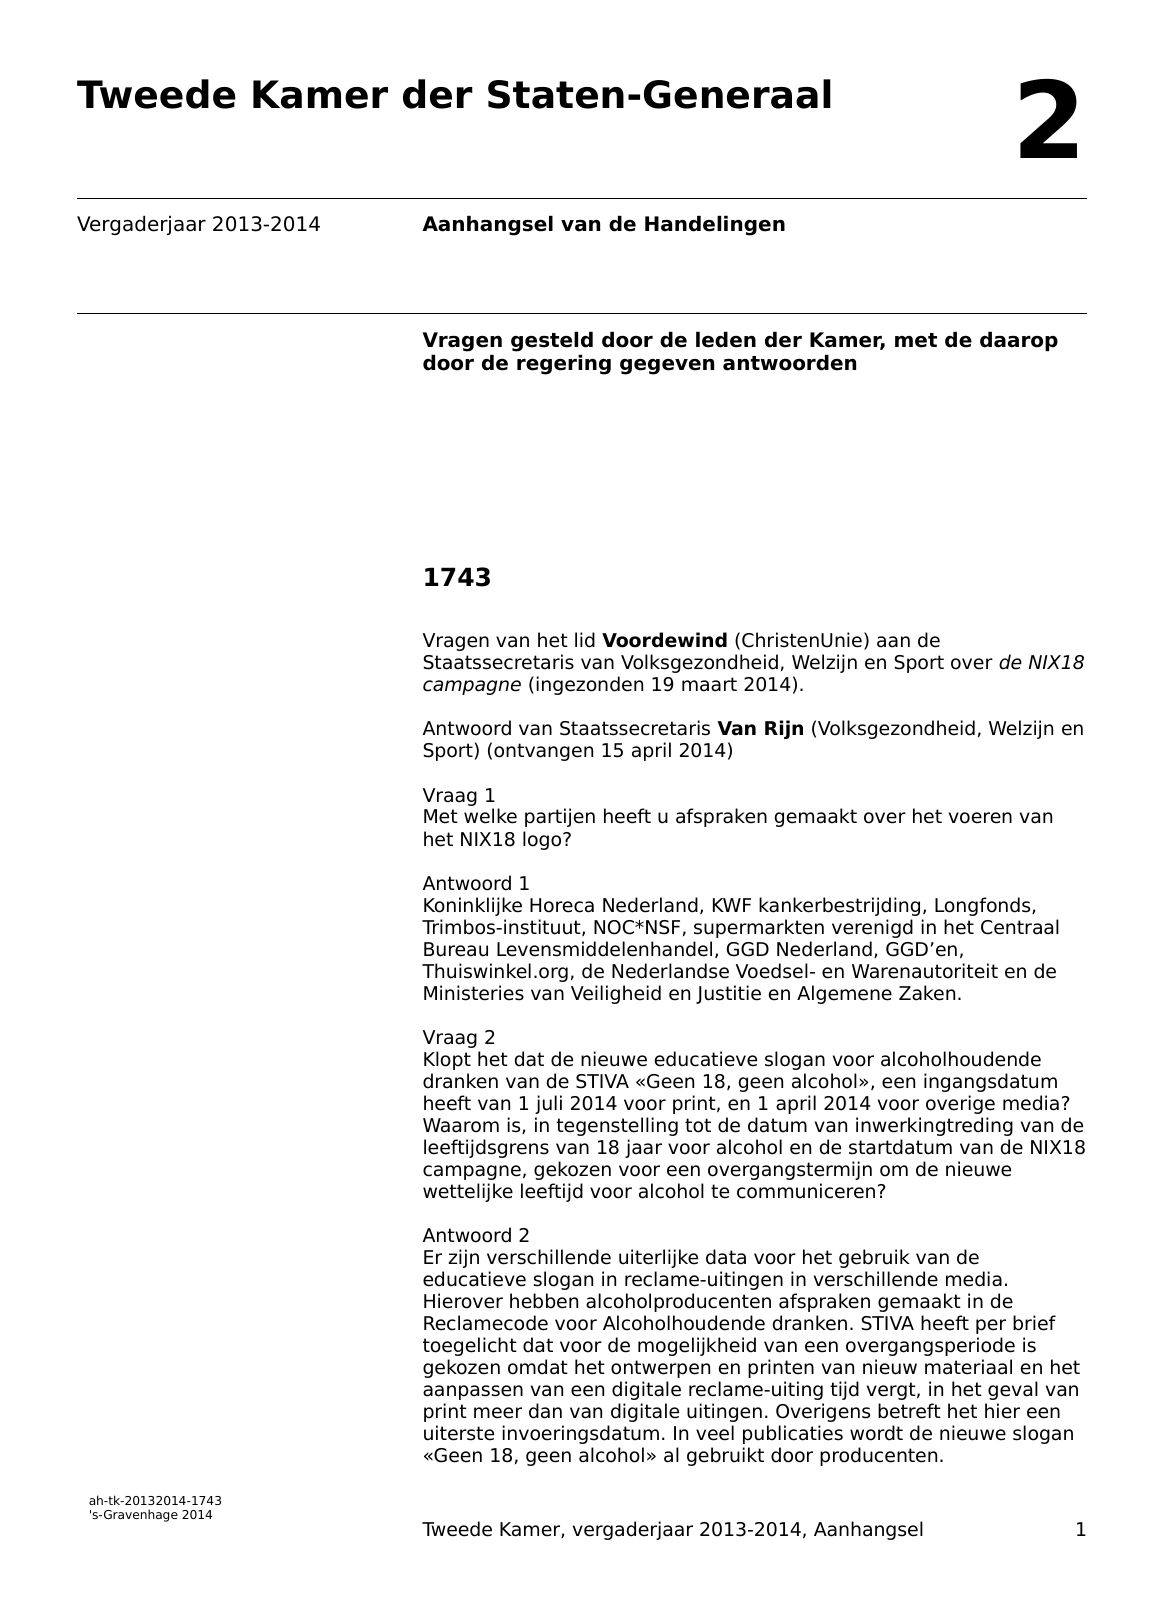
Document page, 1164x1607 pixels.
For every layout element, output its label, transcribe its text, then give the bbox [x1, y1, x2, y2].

table_cell Aanhangsel van de Handelingen [422, 199, 1087, 313]
text Vraag 1 [422, 784, 1087, 806]
text Antwoord van Staatssecretaris Van Rijn (Volksgezondheid, Welzijn en Sport) (ontvangen 15 april 2014) [422, 718, 1087, 762]
table_cell Vergaderjaar 2013-2014 [77, 199, 422, 313]
text Vraag 2 [422, 1027, 1087, 1049]
text Koninklijke Horeca Nederland, KWF kankerbestrijding, Longfonds, Trimbos-instituut, NOC*NSF, supermarkten verenigd in het Centraal Bureau Levensmiddelenhandel, GGD Nederland, GGD’en, Thuiswinkel.org, de Nederlandse Voedsel- en Warenautoriteit en de Ministeries van Veiligheid en Justitie en Algemene Zaken. [422, 894, 1087, 1004]
text 's-Gravenhage 2014 [88, 1508, 323, 1522]
text Antwoord 1 [422, 873, 1087, 894]
table_header 2 [886, 59, 1087, 198]
text 1743 [422, 563, 1087, 592]
table_cell Vragen gesteld door de leden der Kamer, met de daarop door de regering gegeven antwoorden [422, 314, 1087, 375]
text Klopt het dat de nieuwe educatieve slogan voor alcoholhoudende dranken van de STIVA «Geen 18, geen alcohol», een ingangsdatum heeft van 1 juli 2014 voor print, en 1 april 2014 voor overige media? Waarom is, in tegenstelling tot de datum van inwerkingtreding van de leeftijdsgrens van 18 jaar voor alcohol en de startdatum van de NIX18 campagne, gekozen voor een overgangstermijn om de nieuwe wettelijke leeftijd voor alcohol te communiceren? [422, 1049, 1087, 1202]
text ah-tk-20132014-1743 [88, 1494, 323, 1508]
text Vragen van het lid Voordewind (ChristenUnie) aan de Staatssecretaris van Volksgezondheid, Welzijn en Sport over de NIX18 campagne (ingezonden 19 maart 2014). [422, 630, 1087, 696]
text Er zijn verschillende uiterlijke data voor het gebruik van de educatieve slogan in reclame-uitingen in verschillende media. Hierover hebben alcoholproducenten afspraken gemaakt in de Reclamecode voor Alcoholhoudende dranken. STIVA heeft per brief toegelicht dat voor de mogelijkheid van een overgangsperiode is gekozen omdat het ontwerpen en printen van nieuw materiaal en het aanpassen van een digitale reclame-uiting tijd vergt, in het geval van print meer dan van digitale uitingen. Overigens betreft het hier een uiterste invoeringsdatum. In veel publicaties wordt de nieuwe slogan «Geen 18, geen alcohol» al gebruikt door producenten. [422, 1247, 1087, 1466]
text Met welke partijen heeft u afspraken gemaakt over het voeren van het NIX18 logo? [422, 806, 1087, 850]
table_header Tweede Kamer der Staten-Generaal [77, 59, 886, 198]
text Antwoord 2 [422, 1225, 1087, 1247]
table_cell [77, 314, 422, 375]
